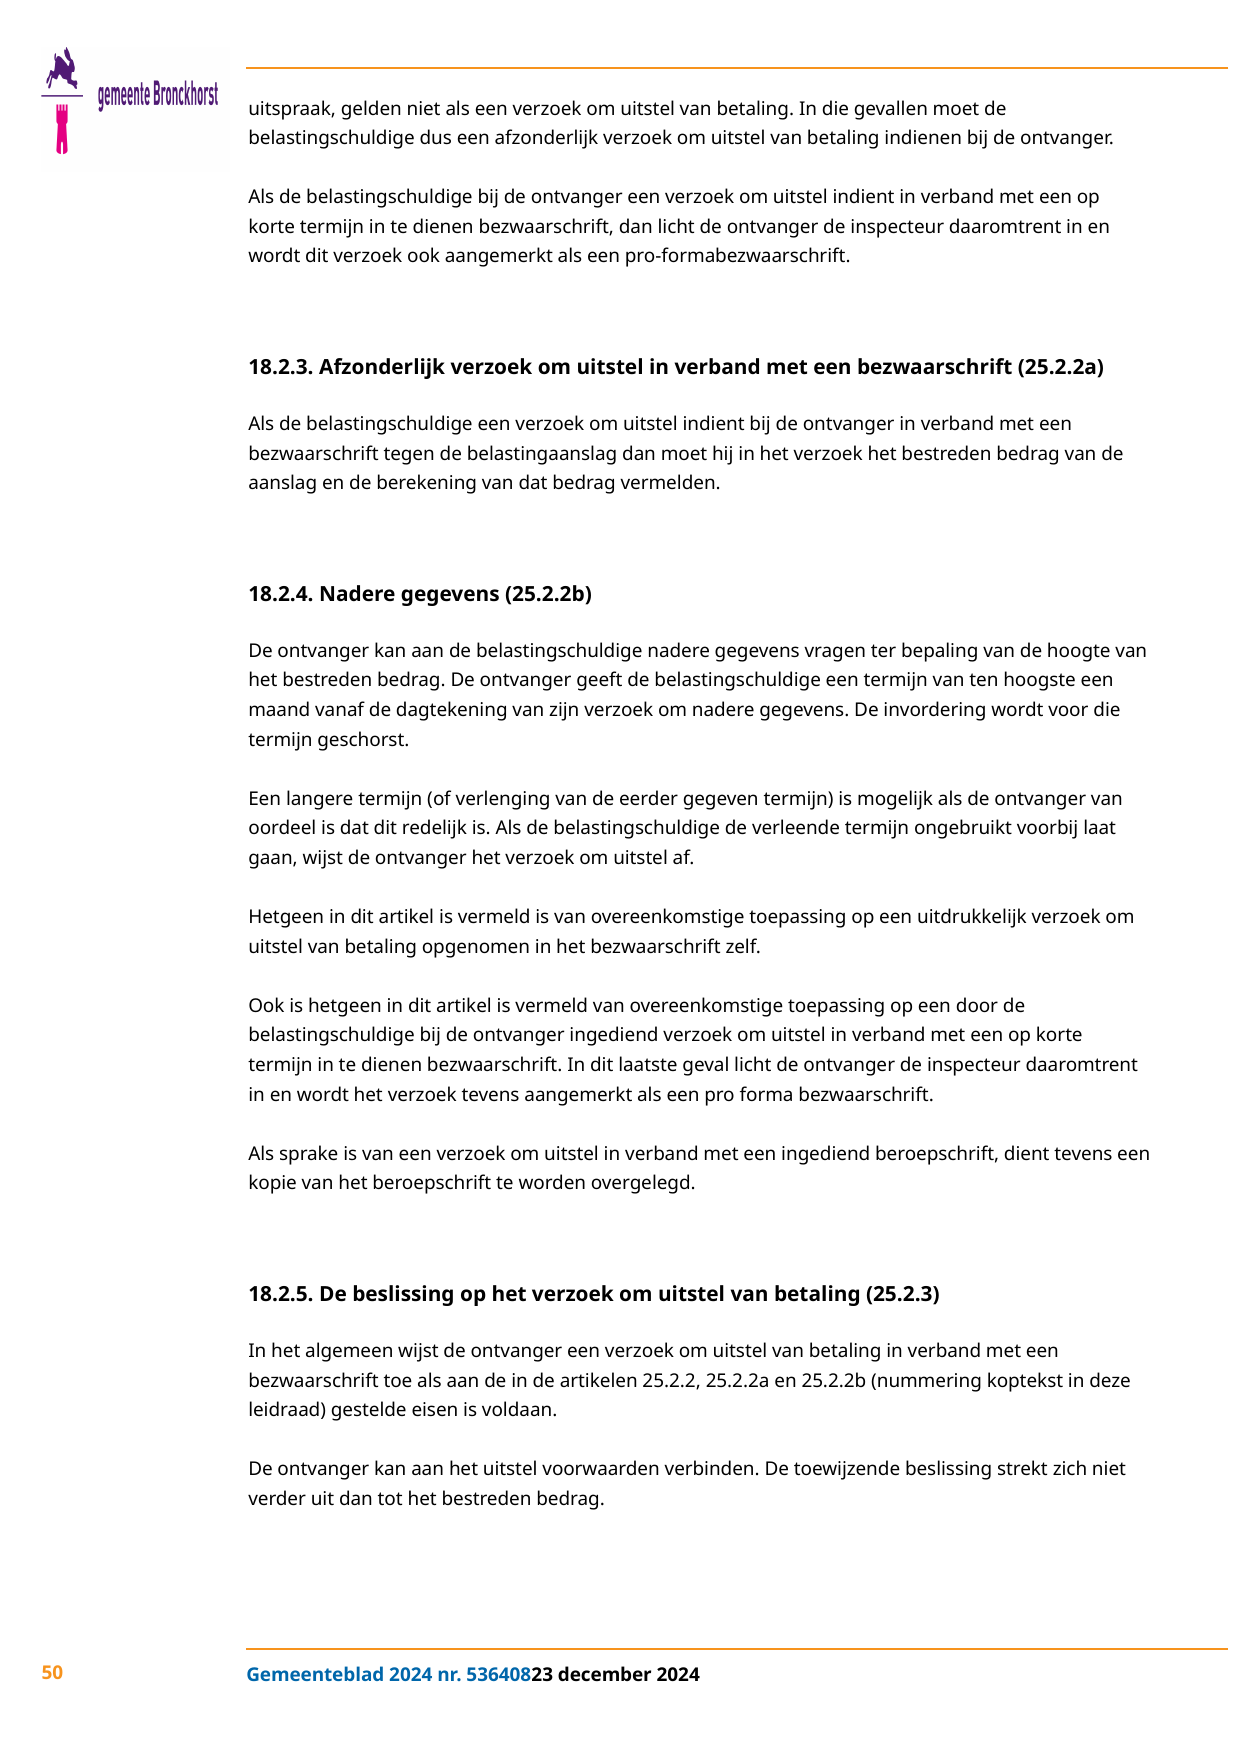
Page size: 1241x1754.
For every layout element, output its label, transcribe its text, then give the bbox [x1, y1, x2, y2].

text Als sprake is van een verzoek om uitstel in verband met een ingediend beroepschrift, dient tevens een kopie van het beroepschrift te worden overgelegd. [248, 1140, 1152, 1195]
text 18.2.4. Nadere gegevens (25.2.2b) [248, 579, 1152, 607]
text Ook is hetgeen in dit artikel is vermeld van overeenkomstige toepassing op een door de belastingschuldige bij de ontvanger ingediend verzoek om uitstel in verband met een op korte termijn in te dienen bezwaarschrift. In dit laatste geval licht de ontvanger de inspecteur daaromtrent in en wordt het verzoek tevens aangemerkt als een pro forma bezwaarschrift. [248, 992, 1152, 1107]
text 18.2.5. De beslissing op het verzoek om uitstel van betaling (25.2.3) [248, 1279, 1152, 1308]
text Hetgeen in dit artikel is vermeld is van overeenkomstige toepassing op een uitdrukkelijk verzoek om uitstel van betaling opgenomen in het bezwaarschrift zelf. [248, 903, 1152, 959]
text Als de belastingschuldige bij de ontvanger een verzoek om uitstel indient in verband met een op korte termijn in te dienen bezwaarschrift, dan licht de ontvanger de inspecteur daaromtrent in en wordt dit verzoek ook aangemerkt als een pro-formabezwaarschrift. [248, 183, 1152, 268]
text uitspraak, gelden niet als een verzoek om uitstel van betaling. In die gevallen moet de belastingschuldige dus een afzonderlijk verzoek om uitstel van betaling indienen bij de ontvanger. [248, 95, 1152, 150]
text De ontvanger kan aan het uitstel voorwaarden verbinden. De toewijzende beslissing strekt zich niet verder uit dan tot het bestreden bedrag. [248, 1456, 1152, 1511]
text In het algemeen wijst de ontvanger een verzoek om uitstel van betaling in verband met een bezwaarschrift toe als aan de in de artikelen 25.2.2, 25.2.2a en 25.2.2b (nummering koptekst in deze leidraad) gestelde eisen is voldaan. [248, 1337, 1152, 1422]
picture [41, 47, 231, 172]
text Een langere termijn (of verlenging van de eerder gegeven termijn) is mogelijk als de ontvanger van oordeel is dat dit redelijk is. Als de belastingschuldige de verleende termijn ongebruikt voorbij laat gaan, wijst de ontvanger het verzoek om uitstel af. [248, 785, 1152, 870]
text De ontvanger kan aan de belastingschuldige nadere gegevens vragen ter bepaling van de hoogte van het bestreden bedrag. De ontvanger geeft de belastingschuldige een termijn van ten hoogste een maand vanaf de dagtekening van zijn verzoek om nadere gegevens. De invordering wordt voor die termijn geschorst. [248, 637, 1152, 752]
text Als de belastingschuldige een verzoek om uitstel indient bij de ontvanger in verband met een bezwaarschrift tegen de belastingaanslag dan moet hij in het verzoek het bestreden bedrag van de aanslag en de berekening van dat bedrag vermelden. [248, 410, 1152, 495]
text 18.2.3. Afzonderlijk verzoek om uitstel in verband met een bezwaarschrift (25.2.2a) [248, 352, 1152, 381]
